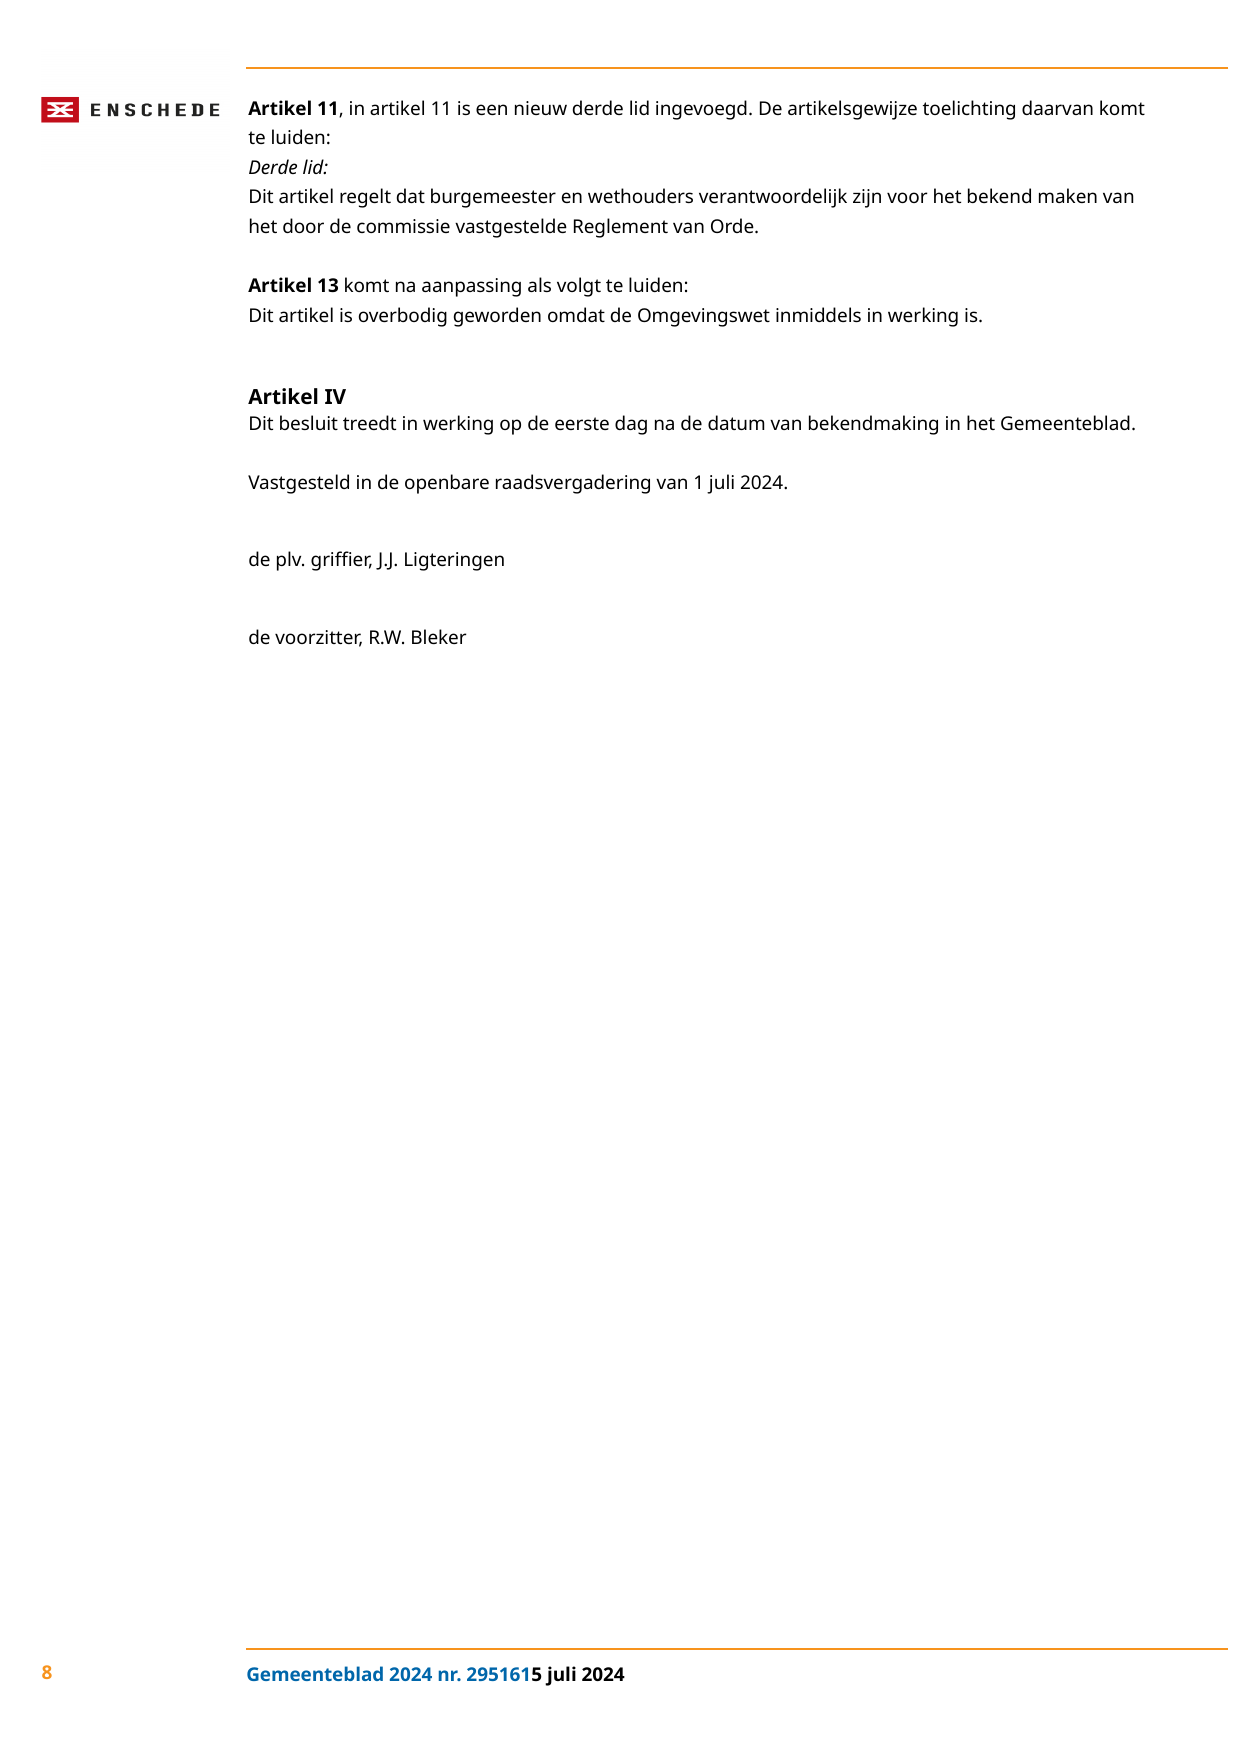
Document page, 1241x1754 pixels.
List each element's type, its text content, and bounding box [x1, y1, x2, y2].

text Dit artikel is overbodig geworden omdat de Omgevingswet inmiddels in werking is. [248, 302, 1152, 328]
text Artikel IV [248, 382, 1152, 410]
text Dit besluit treedt in werking op de eerste dag na de datum van bekendmaking in het Gemeenteblad. [248, 410, 1152, 436]
text Derde lid: [248, 154, 1152, 180]
text Artikel 11, in artikel 11 is een nieuw derde lid ingevoegd. De artikelsgewijze toelichting daarvan komt te luiden: [248, 95, 1152, 150]
text de voorzitter, R.W. Bleker [248, 624, 1152, 649]
text Dit artikel regelt dat burgemeester en wethouders verantwoordelijk zijn voor het bekend maken van het door de commissie vastgestelde Reglement van Orde. [248, 183, 1152, 239]
picture [41, 47, 231, 172]
text de plv. griffier, J.J. Ligteringen [248, 547, 1152, 572]
text Vastgesteld in de openbare raadsvergadering van 1 juli 2024. [248, 469, 1152, 495]
text Artikel 13 komt na aanpassing als volgt te luiden: [248, 272, 1152, 298]
